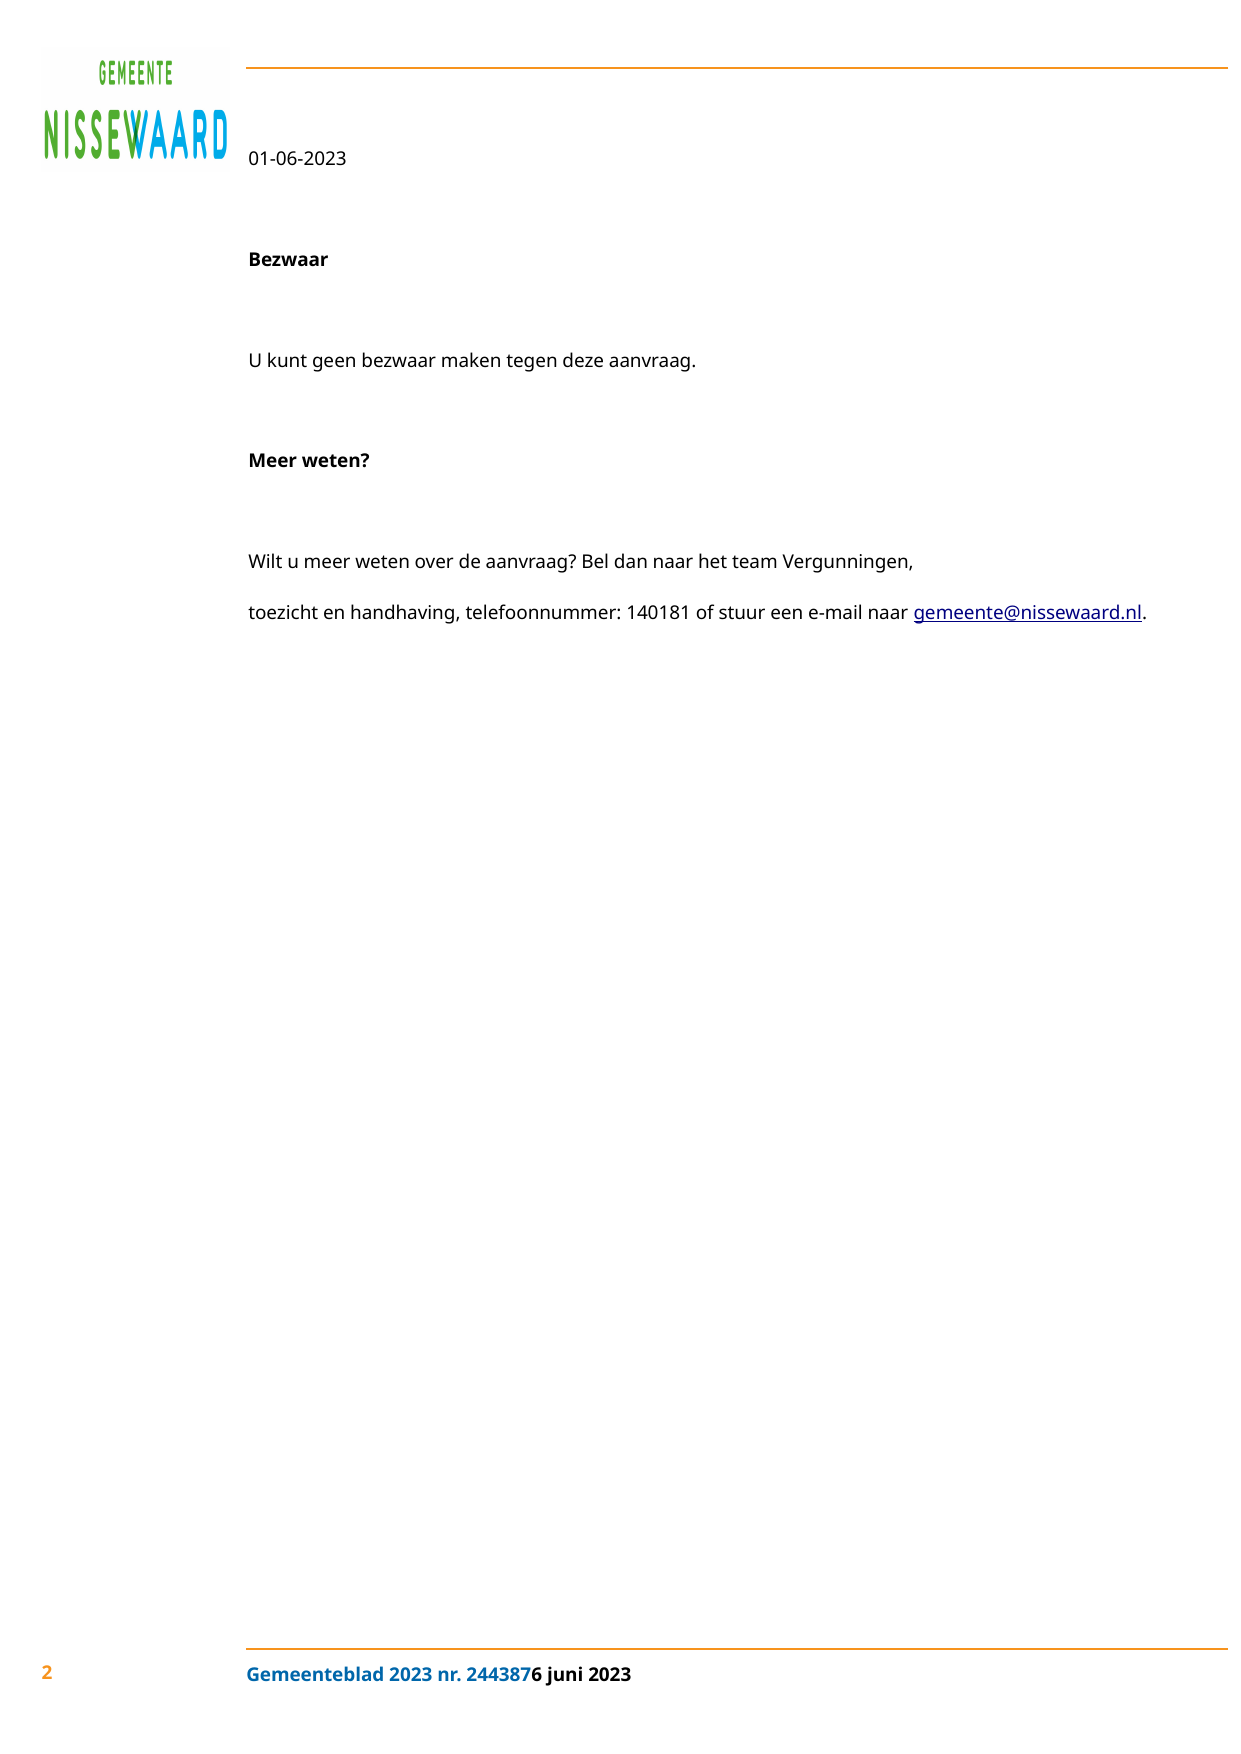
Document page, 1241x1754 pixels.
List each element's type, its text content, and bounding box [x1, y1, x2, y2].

text 01-06-2023 [248, 145, 1152, 171]
text Meer weten? [248, 448, 1152, 473]
text Wilt u meer weten over de aanvraag? Bel dan naar het team Vergunningen, [248, 548, 1152, 574]
text Bezwaar [248, 246, 1152, 272]
text toezicht en handhaving, telefoonnummer: 140181 of stuur een e-mail naar gemeente@nissewaard.nl. [248, 599, 1152, 625]
picture [41, 47, 231, 172]
text U kunt geen bezwaar maken tegen deze aanvraag. [248, 347, 1152, 373]
